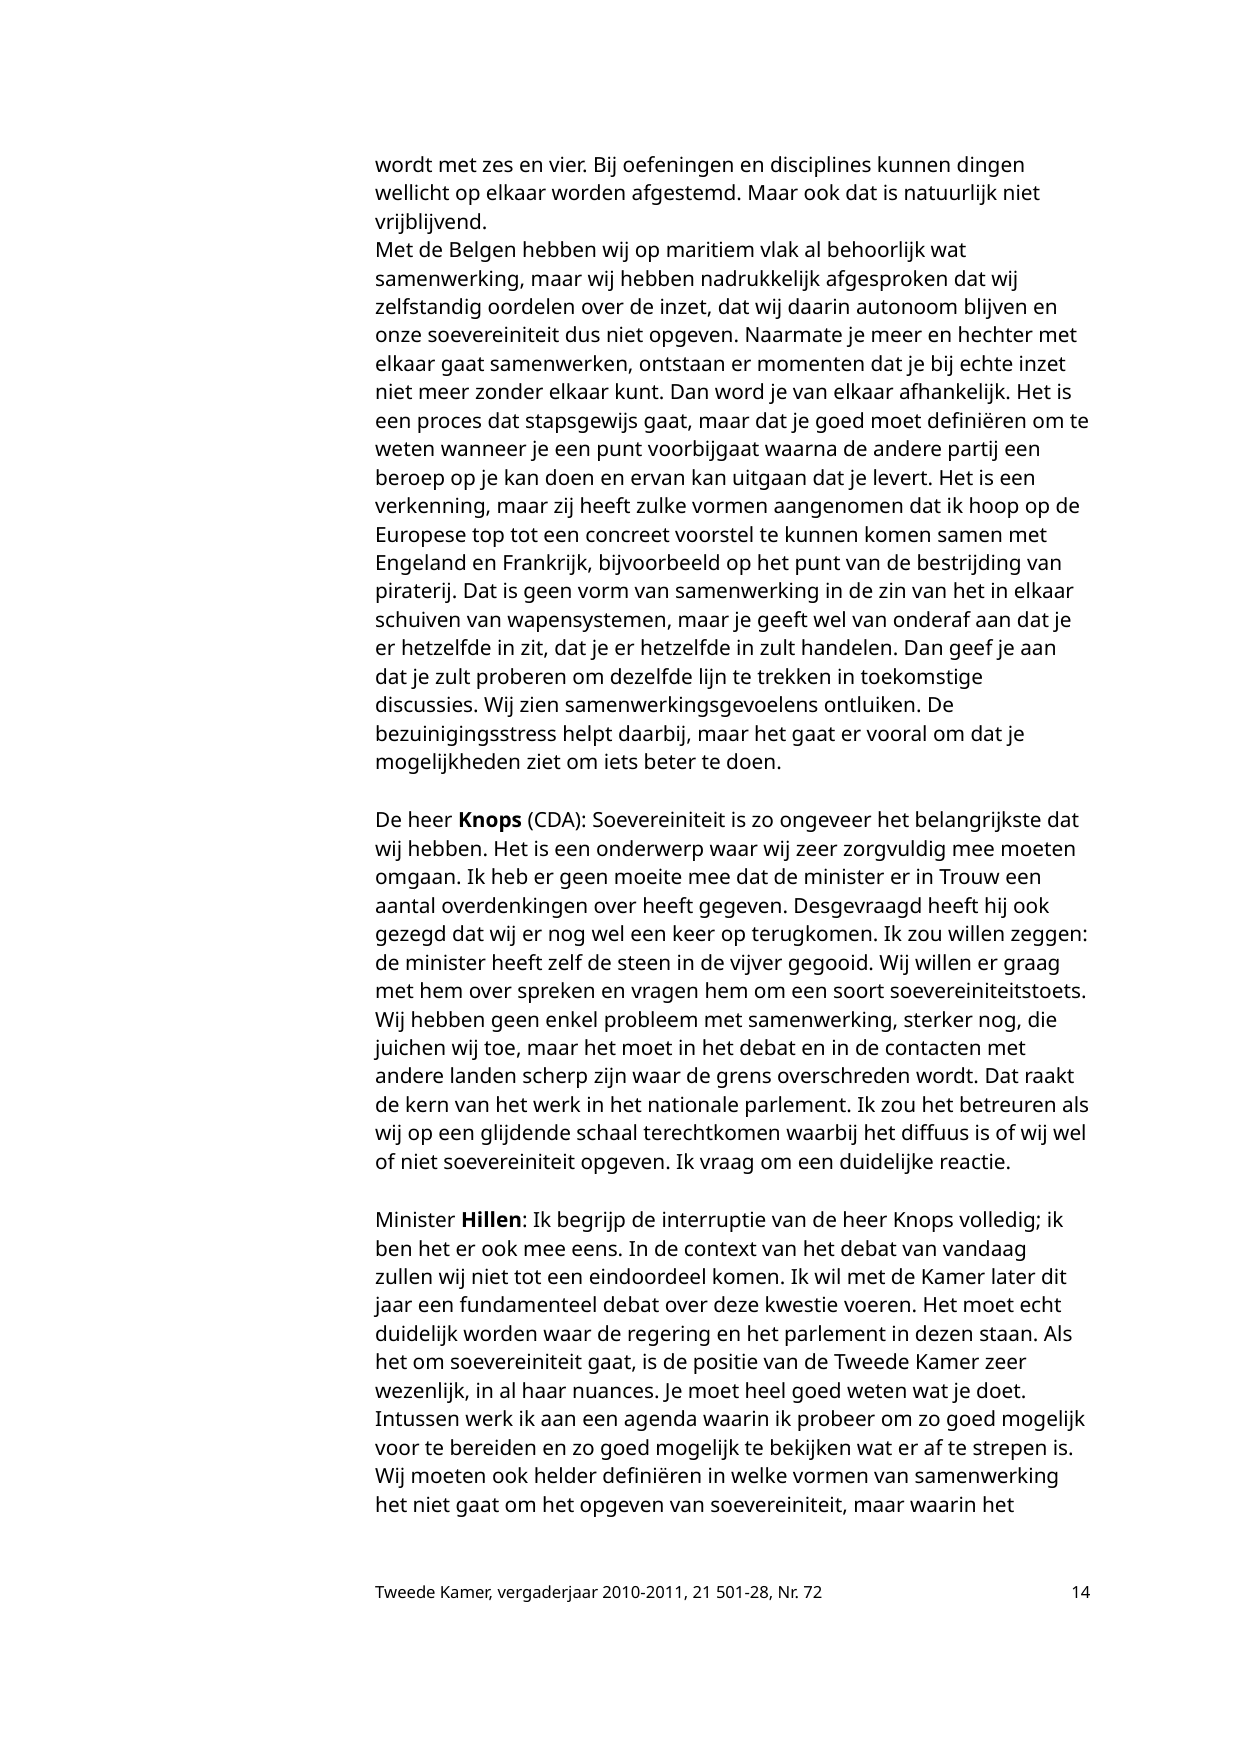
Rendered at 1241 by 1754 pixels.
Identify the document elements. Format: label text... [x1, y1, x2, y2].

text Minister Hillen: Ik begrijp de interruptie van de heer Knops volledig; ik ben het er ook mee eens. In de context van het debat van vandaag zullen wij niet tot een eindoordeel komen. Ik wil met de Kamer later dit jaar een fundamenteel debat over deze kwestie voeren. Het moet echt duidelijk worden waar de regering en het parlement in dezen staan. Als het om soevereiniteit gaat, is de positie van de Tweede Kamer zeer wezenlijk, in al haar nuances. Je moet heel goed weten wat je doet. Intussen werk ik aan een agenda waarin ik probeer om zo goed mogelijk voor te bereiden en zo goed mogelijk te bekijken wat er af te strepen is. Wij moeten ook helder definiëren in welke vormen van samenwerking het niet gaat om het opgeven van soevereiniteit, maar waarin het [375, 1205, 1090, 1518]
text De heer Knops (CDA): Soevereiniteit is zo ongeveer het belangrijkste dat wij hebben. Het is een onderwerp waar wij zeer zorgvuldig mee moeten omgaan. Ik heb er geen moeite mee dat de minister er in Trouw een aantal overdenkingen over heeft gegeven. Desgevraagd heeft hij ook gezegd dat wij er nog wel een keer op terugkomen. Ik zou willen zeggen: de minister heeft zelf de steen in de vijver gegooid. Wij willen er graag met hem over spreken en vragen hem om een soort soevereiniteitstoets. Wij hebben geen enkel probleem met samenwerking, sterker nog, die juichen wij toe, maar het moet in het debat en in de contacten met andere landen scherp zijn waar de grens overschreden wordt. Dat raakt de kern van het werk in het nationale parlement. Ik zou het betreuren als wij op een glijdende schaal terechtkomen waarbij het diffuus is of wij wel of niet soevereiniteit opgeven. Ik vraag om een duidelijke reactie. [375, 806, 1090, 1175]
text Met de Belgen hebben wij op maritiem vlak al behoorlijk wat samenwerking, maar wij hebben nadrukkelijk afgesproken dat wij zelfstandig oordelen over de inzet, dat wij daarin autonoom blijven en onze soevereiniteit dus niet opgeven. Naarmate je meer en hechter met elkaar gaat samenwerken, ontstaan er momenten dat je bij echte inzet niet meer zonder elkaar kunt. Dan word je van elkaar afhankelijk. Het is een proces dat stapsgewijs gaat, maar dat je goed moet definiëren om te weten wanneer je een punt voorbijgaat waarna de andere partij een beroep op je kan doen en ervan kan uitgaan dat je levert. Het is een verkenning, maar zij heeft zulke vormen aangenomen dat ik hoop op de Europese top tot een concreet voorstel te kunnen komen samen met Engeland en Frankrijk, bijvoorbeeld op het punt van de bestrijding van piraterij. Dat is geen vorm van samenwerking in de zin van het in elkaar schuiven van wapensystemen, maar je geeft wel van onderaf aan dat je er hetzelfde in zit, dat je er hetzelfde in zult handelen. Dan geef je aan dat je zult proberen om dezelfde lijn te trekken in toekomstige discussies. Wij zien samenwerkingsgevoelens ontluiken. De bezuinigingsstress helpt daarbij, maar het gaat er vooral om dat je mogelijkheden ziet om iets beter te doen. [375, 235, 1090, 776]
text wordt met zes en vier. Bij oefeningen en disciplines kunnen dingen wellicht op elkaar worden afgestemd. Maar ook dat is natuurlijk niet vrijblijvend. [375, 150, 1090, 235]
